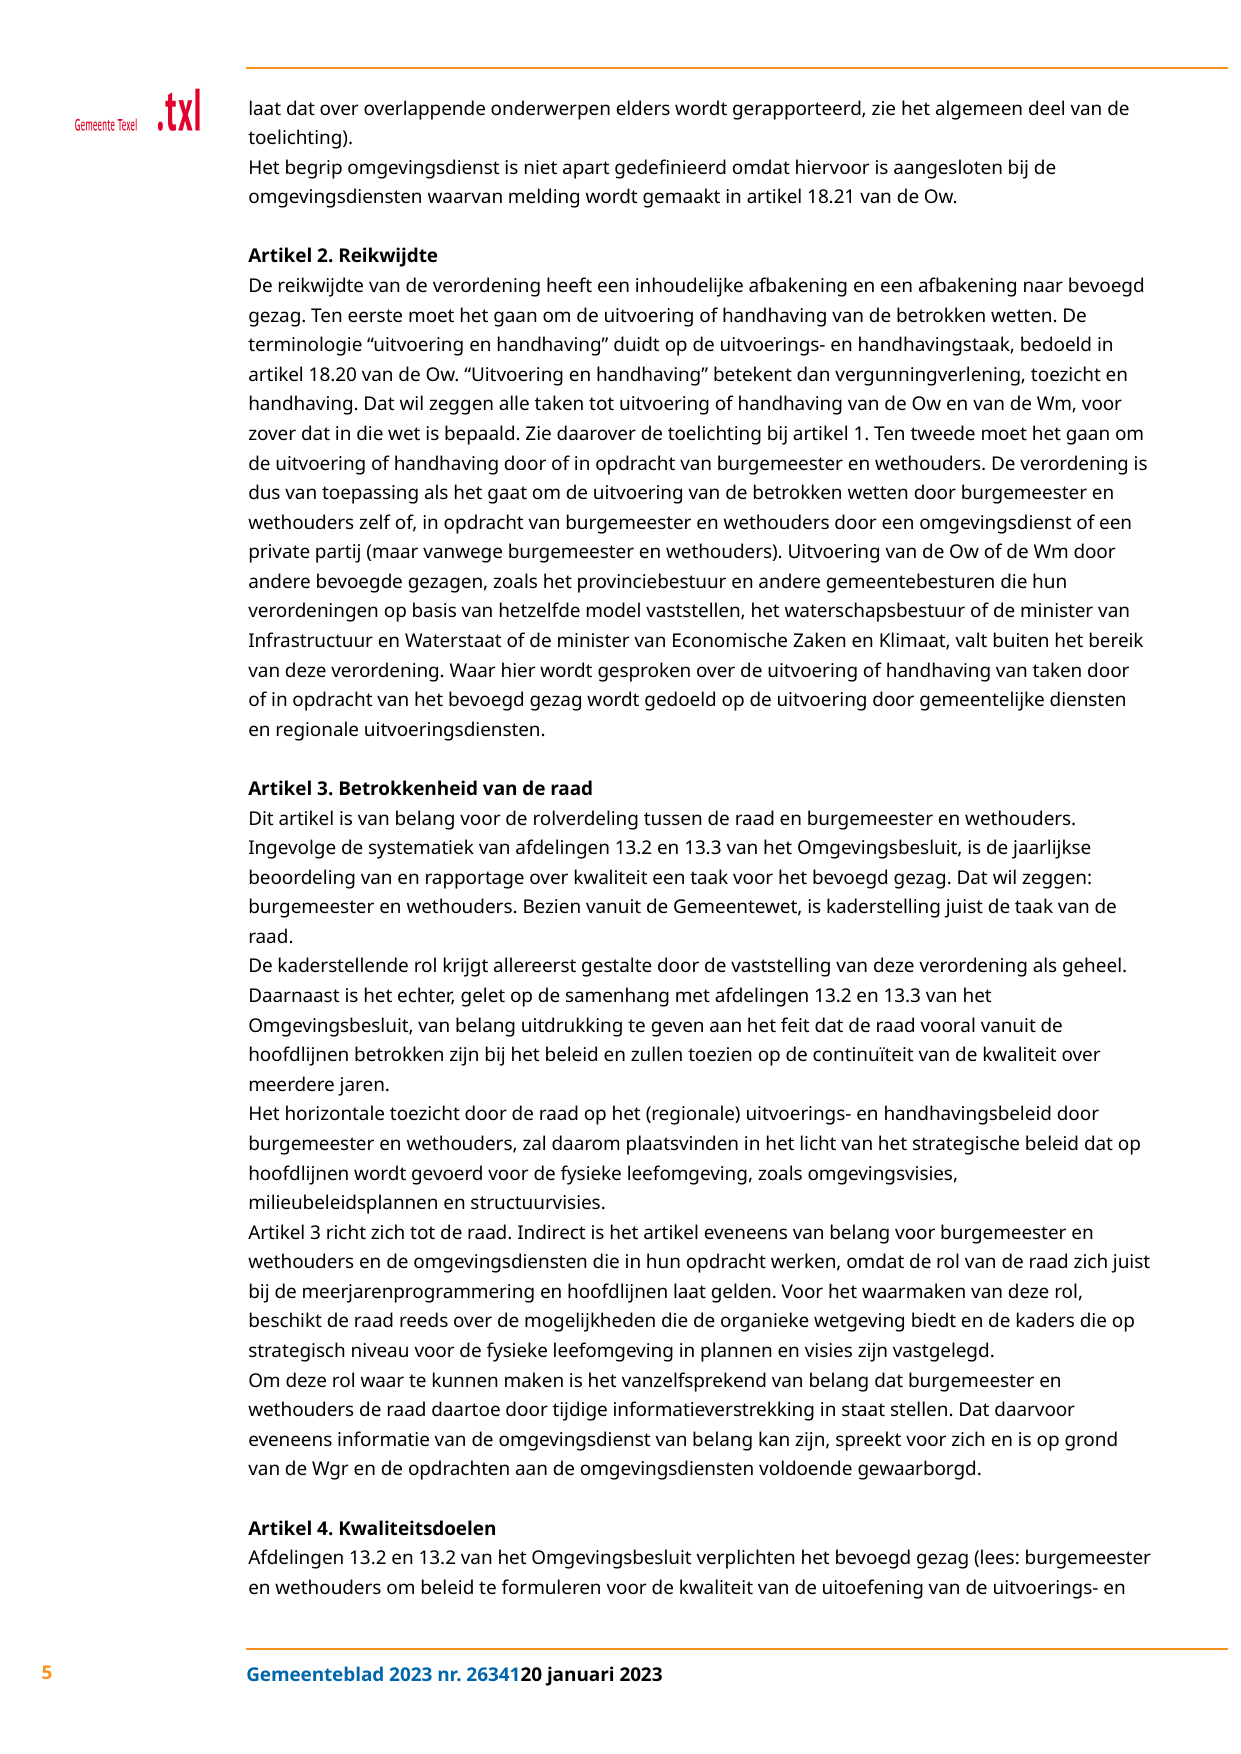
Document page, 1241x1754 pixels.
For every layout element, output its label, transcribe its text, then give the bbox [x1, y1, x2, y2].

picture [41, 47, 231, 172]
text Dit artikel is van belang voor de rolverdeling tussen de raad en burgemeester en wethouders. Ingevolge de systematiek van afdelingen 13.2 en 13.3 van het Omgevingsbesluit, is de jaarlijkse beoordeling van en rapportage over kwaliteit een taak voor het bevoegd gezag. Dat wil zeggen: burgemeester en wethouders. Bezien vanuit de Gemeentewet, is kaderstelling juist de taak van de raad. [248, 805, 1152, 949]
text Het begrip omgevingsdienst is niet apart gedefinieerd omdat hiervoor is aangesloten bij de omgevingsdiensten waarvan melding wordt gemaakt in artikel 18.21 van de Ow. [248, 154, 1152, 209]
text laat dat over overlappende onderwerpen elders wordt gerapporteerd, zie het algemeen deel van de toelichting). [248, 95, 1152, 150]
text Het horizontale toezicht door de raad op het (regionale) uitvoerings- en handhavingsbeleid door burgemeester en wethouders, zal daarom plaatsvinden in het licht van het strategische beleid dat op hoofdlijnen wordt gevoerd voor de fysieke leefomgeving, zoals omgevingsvisies, milieubeleidsplannen en structuurvisies. [248, 1101, 1152, 1215]
text De reikwijdte van de verordening heeft een inhoudelijke afbakening en een afbakening naar bevoegd gezag. Ten eerste moet het gaan om de uitvoering of handhaving van de betrokken wetten. De terminologie “uitvoering en handhaving” duidt op de uitvoerings- en handhavingstaak, bedoeld in artikel 18.20 van de Ow. “Uitvoering en handhaving” betekent dan vergunningverlening, toezicht en handhaving. Dat wil zeggen alle taken tot uitvoering of handhaving van de Ow en van de Wm, voor zover dat in die wet is bepaald. Zie daarover de toelichting bij artikel 1. Ten tweede moet het gaan om de uitvoering of handhaving door of in opdracht van burgemeester en wethouders. De verordening is dus van toepassing als het gaat om de uitvoering van de betrokken wetten door burgemeester en wethouders zelf of, in opdracht van burgemeester en wethouders door een omgevingsdienst of een private partij (maar vanwege burgemeester en wethouders). Uitvoering van de Ow of de Wm door andere bevoegde gezagen, zoals het provinciebestuur en andere gemeentebesturen die hun verordeningen op basis van hetzelfde model vaststellen, het waterschapsbestuur of de minister van Infrastructuur en Waterstaat of de minister van Economische Zaken en Klimaat, valt buiten het bereik van deze verordening. Waar hier wordt gesproken over de uitvoering of handhaving van taken door of in opdracht van het bevoegd gezag wordt gedoeld op de uitvoering door gemeentelijke diensten en regionale uitvoeringsdiensten. [248, 272, 1152, 742]
text Afdelingen 13.2 en 13.2 van het Omgevingsbesluit verplichten het bevoegd gezag (lees: burgemeester en wethouders om beleid te formuleren voor de kwaliteit van de uitoefening van de uitvoerings- en [248, 1544, 1152, 1600]
text Artikel 4. Kwaliteitsdoelen [248, 1515, 1152, 1541]
text Artikel 2. Reikwijdte [248, 243, 1152, 268]
text Om deze rol waar te kunnen maken is het vanzelfsprekend van belang dat burgemeester en wethouders de raad daartoe door tijdige informatieverstrekking in staat stellen. Dat daarvoor eveneens informatie van de omgevingsdienst van belang kan zijn, spreekt voor zich en is op grond van de Wgr en de opdrachten aan de omgevingsdiensten voldoende gewaarborgd. [248, 1367, 1152, 1481]
text Artikel 3. Betrokkenheid van de raad [248, 775, 1152, 801]
text De kaderstellende rol krijgt allereerst gestalte door de vaststelling van deze verordening als geheel. Daarnaast is het echter, gelet op de samenhang met afdelingen 13.2 en 13.3 van het Omgevingsbesluit, van belang uitdrukking te geven aan het feit dat de raad vooral vanuit de hoofdlijnen betrokken zijn bij het beleid en zullen toezien op de continuïteit van de kwaliteit over meerdere jaren. [248, 953, 1152, 1097]
text Artikel 3 richt zich tot de raad. Indirect is het artikel eveneens van belang voor burgemeester en wethouders en de omgevingsdiensten die in hun opdracht werken, omdat de rol van de raad zich juist bij de meerjarenprogrammering en hoofdlijnen laat gelden. Voor het waarmaken van deze rol, beschikt de raad reeds over de mogelijkheden die de organieke wetgeving biedt en de kaders die op strategisch niveau voor de fysieke leefomgeving in plannen en visies zijn vastgelegd. [248, 1219, 1152, 1363]
